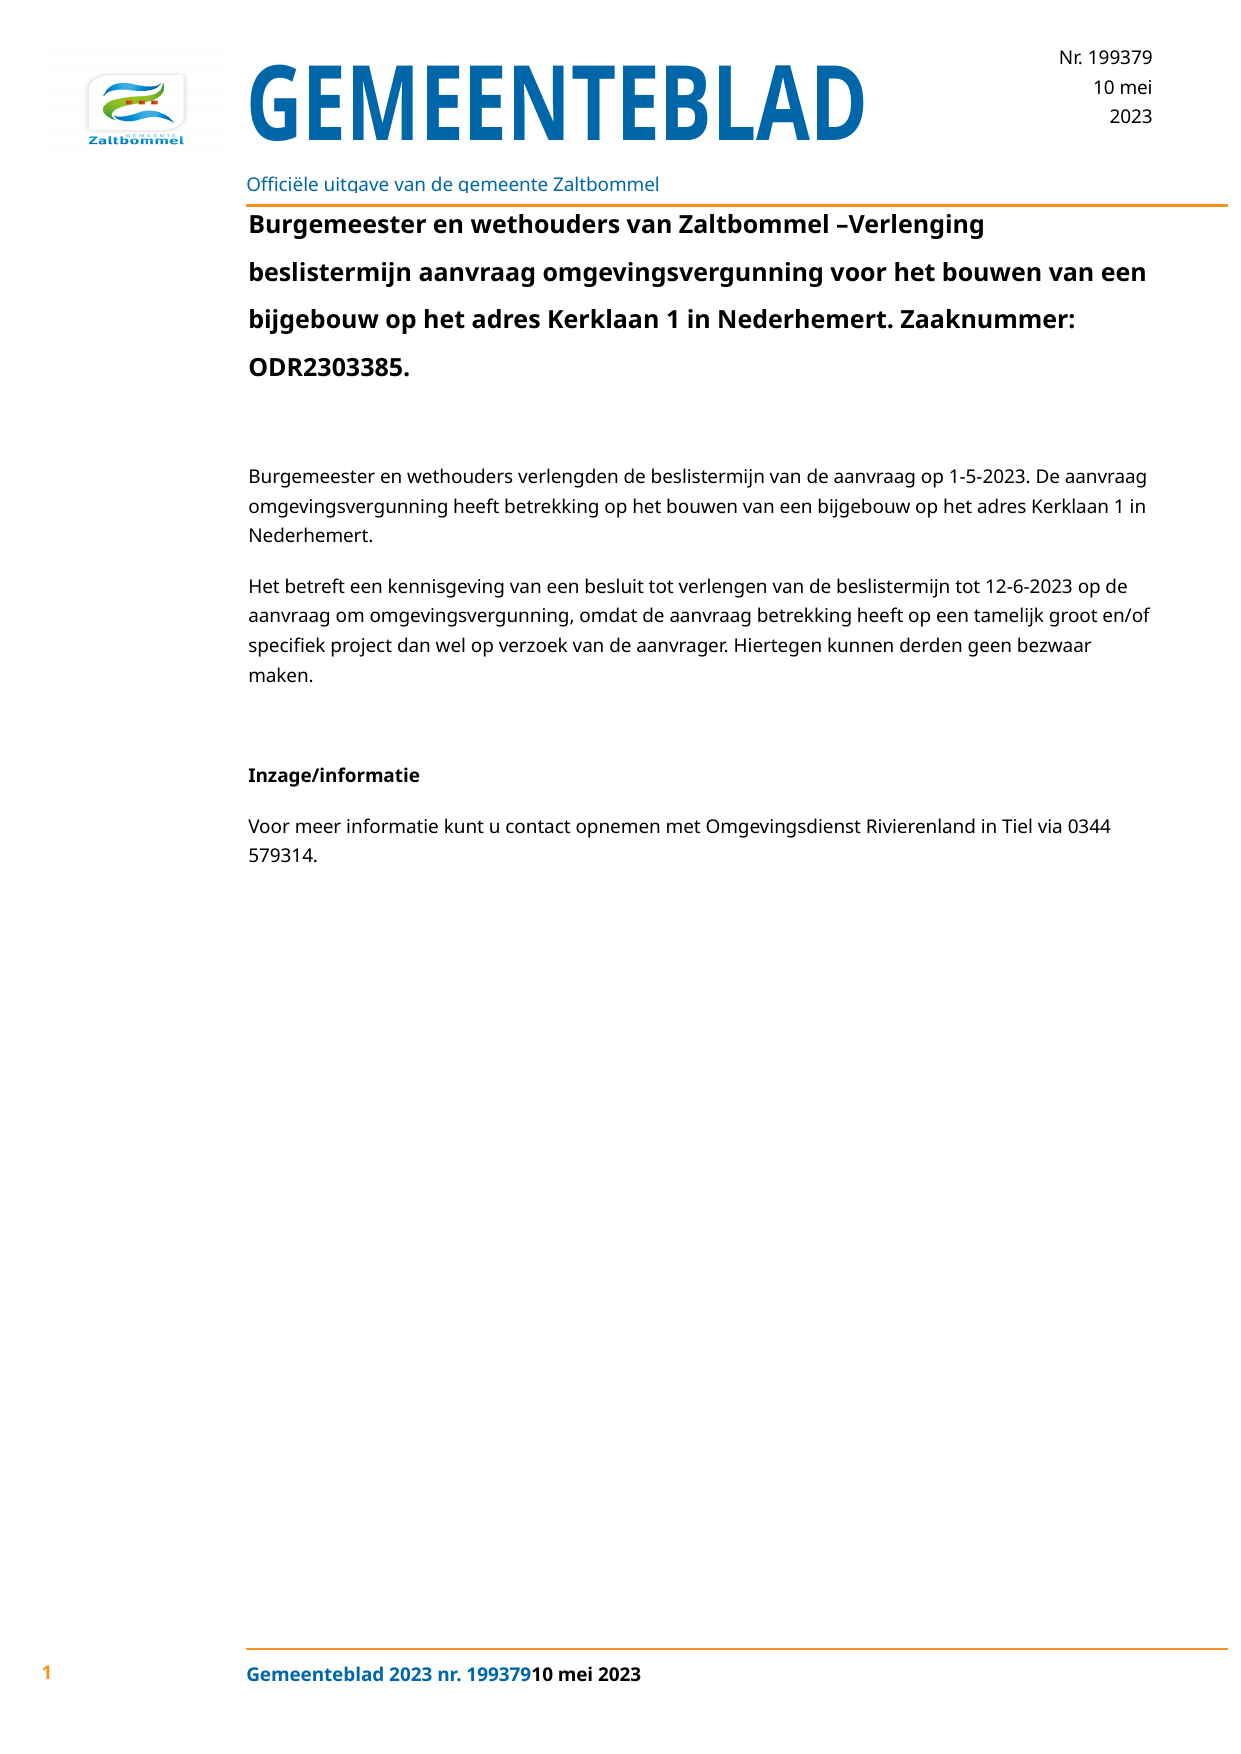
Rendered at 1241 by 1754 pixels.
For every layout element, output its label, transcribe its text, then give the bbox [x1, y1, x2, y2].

text Het betreft een kennisgeving van een besluit tot verlengen van de beslistermijn tot 12-6-2023 op de aanvraag om omgevingsvergunning, omdat de aanvraag betrekking heeft op een tamelijk groot en/of specifiek project dan wel op verzoek van de aanvrager. Hiertegen kunnen derden geen bezwaar maken. [248, 573, 1152, 688]
text Voor meer informatie kunt u contact opnemen met Omgevingsdienst Rivierenland in Tiel via 0344 579314. [248, 813, 1152, 868]
text Inzage/informatie [248, 763, 1152, 788]
text Burgemeester en wethouders verlengden de beslistermijn van de aanvraag op 1-5-2023. De aanvraag omgevingsvergunning heeft betrekking op het bouwen van een bijgebouw op het adres Kerklaan 1 in Nederhemert. [248, 463, 1152, 548]
picture [41, 47, 231, 172]
text Burgemeester en wethouders van Zaltbommel –Verlenging beslistermijn aanvraag omgevingsvergunning voor het bouwen van een bijgebouw op het adres Kerklaan 1 in Nederhemert. Zaaknummer: ODR2303385. [248, 207, 1152, 384]
